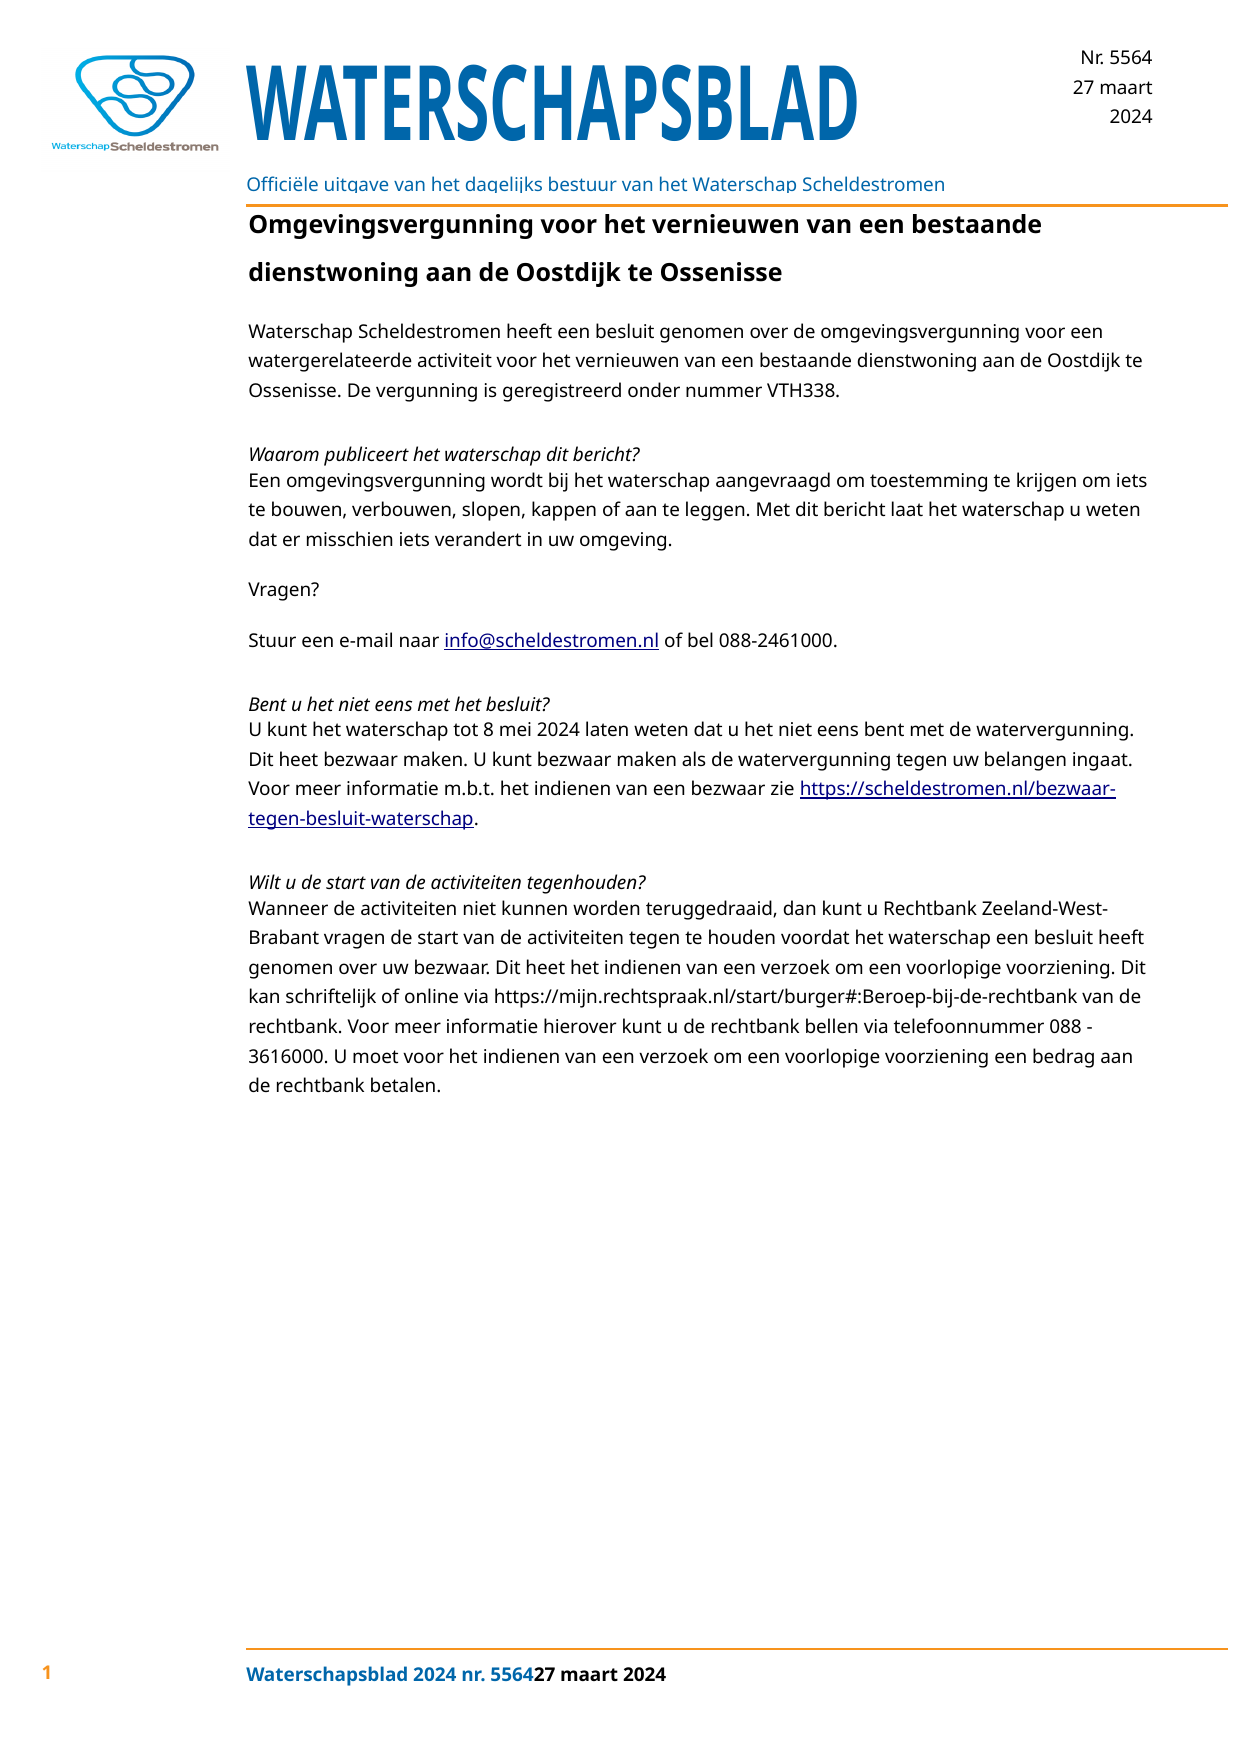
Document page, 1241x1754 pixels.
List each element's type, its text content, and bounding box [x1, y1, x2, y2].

text Vragen? [248, 576, 1152, 602]
text Een omgevingsvergunning wordt bij het waterschap aangevraagd om toestemming te krijgen om iets te bouwen, verbouwen, slopen, kappen of aan te leggen. Met dit bericht laat het waterschap u weten dat er misschien iets verandert in uw omgeving. [248, 467, 1152, 552]
text Wanneer de activiteiten niet kunnen worden teruggedraaid, dan kunt u Rechtbank Zeeland-West-Brabant vragen de start van de activiteiten tegen te houden voordat het waterschap een besluit heeft genomen over uw bezwaar. Dit heet het indienen van een verzoek om een voorlopige voorziening. Dit kan schriftelijk of online via https://mijn.rechtspraak.nl/start/burger#:Beroep-bij-de-rechtbank van de rechtbank. Voor meer informatie hierover kunt u de rechtbank bellen via telefoonnummer 088 - 3616000. U moet voor het indienen van een verzoek om een voorlopige voorziening een bedrag aan de rechtbank betalen. [248, 895, 1152, 1098]
text Stuur een e-mail naar info@scheldestromen.nl of bel 088-2461000. [248, 627, 1152, 652]
text Waarom publiceert het waterschap dit bericht? [248, 441, 1152, 467]
text Wilt u de start van de activiteiten tegenhouden? [248, 869, 1152, 895]
text Omgevingsvergunning voor het vernieuwen van een bestaande dienstwoning aan de Oostdijk te Ossenisse [248, 207, 1152, 288]
picture [41, 47, 231, 172]
text Bent u het niet eens met het besluit? [248, 691, 1152, 716]
text Waterschap Scheldestromen heeft een besluit genomen over de omgevingsvergunning voor een watergerelateerde activiteit voor het vernieuwen van een bestaande dienstwoning aan de Oostdijk te Ossenisse. De vergunning is geregistreerd onder nummer VTH338. [248, 318, 1152, 403]
text U kunt het waterschap tot 8 mei 2024 laten weten dat u het niet eens bent met de watervergunning. Dit heet bezwaar maken. U kunt bezwaar maken als de watervergunning tegen uw belangen ingaat. Voor meer informatie m.b.t. het indienen van een bezwaar zie https://scheldestromen.nl/bezwaar-tegen-besluit-waterschap. [248, 716, 1152, 831]
